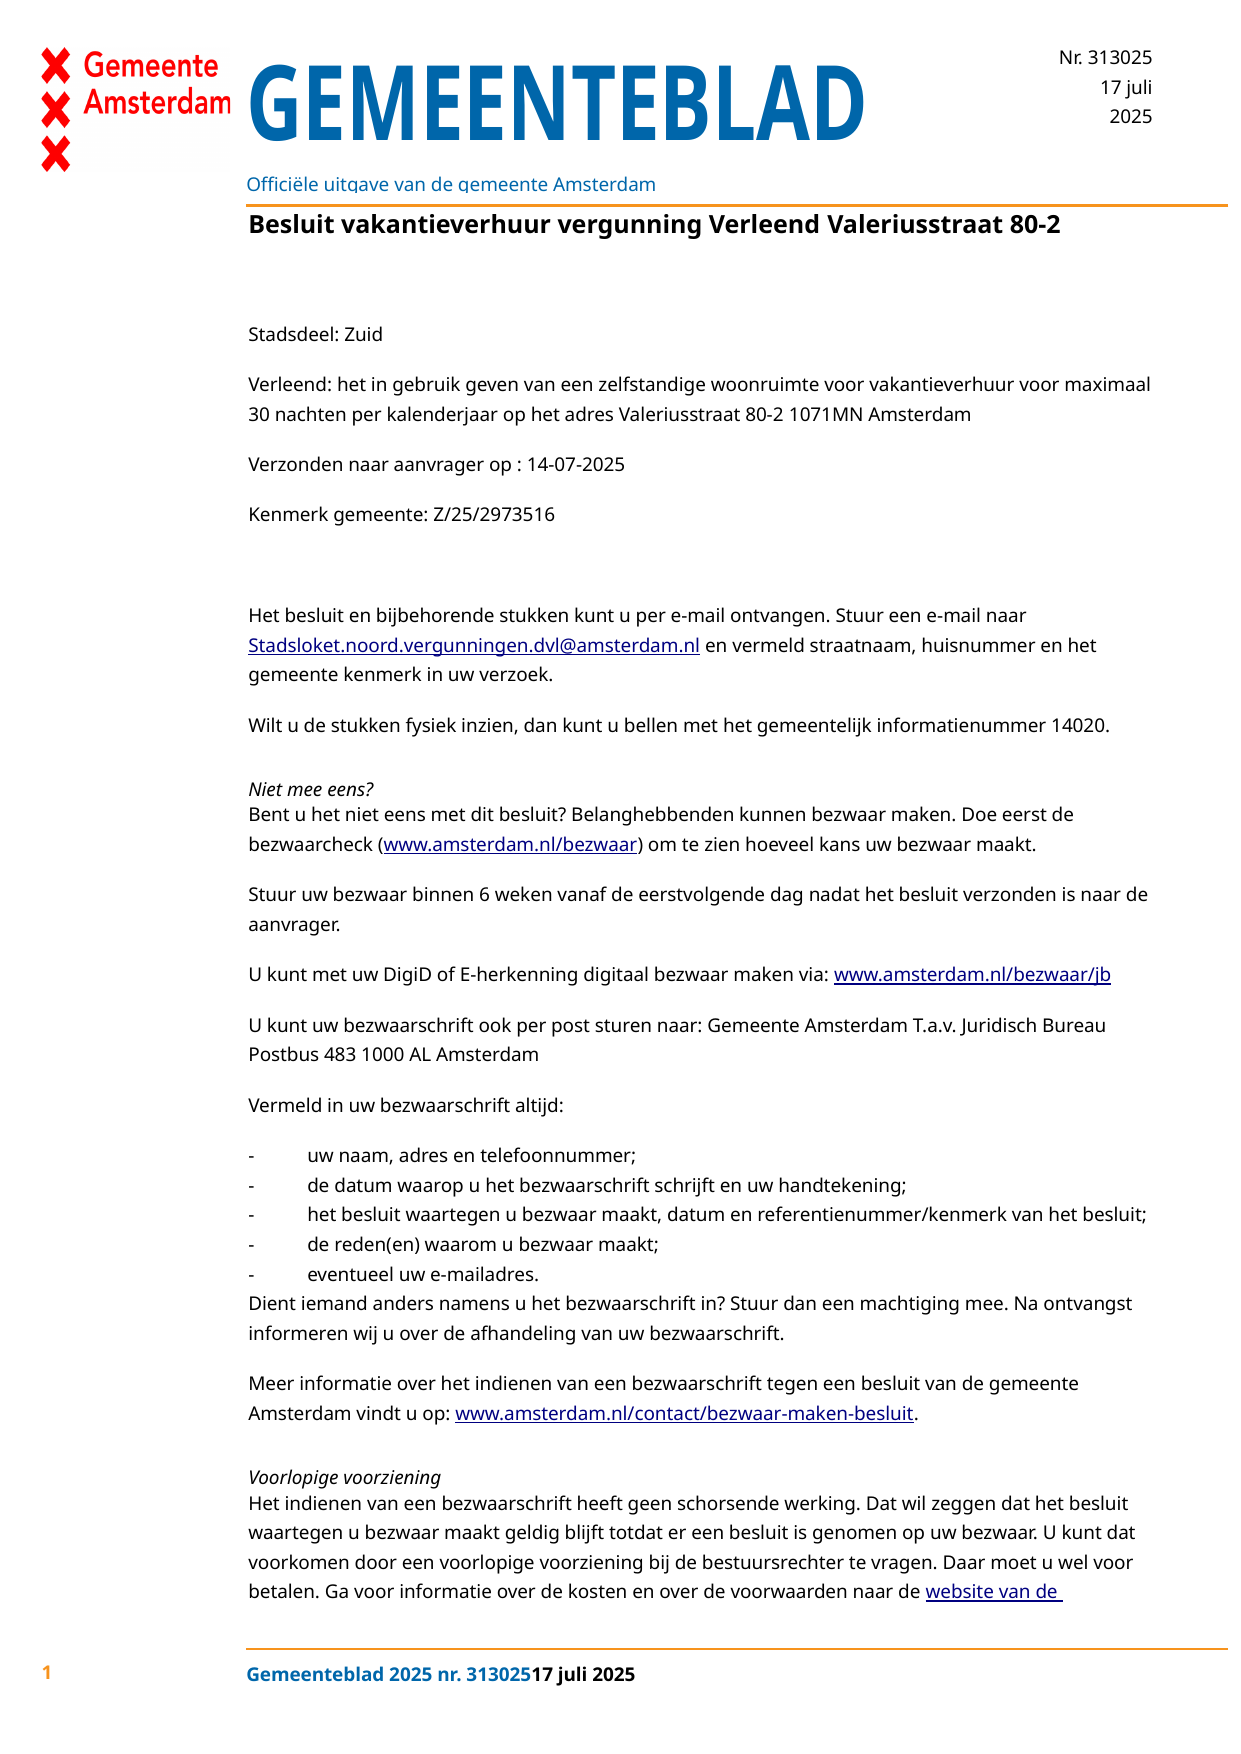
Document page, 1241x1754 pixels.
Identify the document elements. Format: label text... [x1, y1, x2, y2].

text Kenmerk gemeente: Z/25/2973516 [248, 502, 1152, 527]
list de datum waarop u het bezwaarschrift schrijft en uw handtekening; [248, 1172, 1152, 1198]
text Verzonden naar aanvrager op : 14-07-2025 [248, 451, 1152, 477]
text U kunt uw bezwaarschrift ook per post sturen naar: Gemeente Amsterdam T.a.v. Juridisch Bureau Postbus 483 1000 AL Amsterdam [248, 1012, 1152, 1067]
text Het indienen van een bezwaarschrift heeft geen schorsende werking. Dat wil zeggen dat het besluit waartegen u bezwaar maakt geldig blijft totdat er een besluit is genomen op uw bezwaar. U kunt dat voorkomen door een voorlopige voorziening bij de bestuursrechter te vragen. Daar moet u wel voor betalen. Ga voor informatie over de kosten en over de voorwaarden naar de website van de [248, 1490, 1152, 1604]
text Vermeld in uw bezwaarschrift altijd: [248, 1092, 1152, 1118]
list eventueel uw e-mailadres. [248, 1261, 1152, 1287]
text Dient iemand anders namens u het bezwaarschrift in? Stuur dan een machtiging mee. Na ontvangst informeren wij u over de afhandeling van uw bezwaarschrift. [248, 1290, 1152, 1346]
text Besluit vakantieverhuur vergunning Verleend Valeriusstraat 80-2 [248, 207, 1152, 241]
list de reden(en) waarom u bezwaar maakt; [248, 1231, 1152, 1257]
text U kunt met uw DigiD of E-herkenning digitaal bezwaar maken via: www.amsterdam.nl/bezwaar/jb [248, 962, 1152, 987]
text Verleend: het in gebruik geven van een zelfstandige woonruimte voor vakantieverhuur voor maximaal 30 nachten per kalenderjaar op het adres Valeriusstraat 80-2 1071MN Amsterdam [248, 371, 1152, 426]
picture [41, 47, 231, 172]
text Voorlopige voorziening [248, 1464, 1152, 1490]
list het besluit waartegen u bezwaar maakt, datum en referentienummer/kenmerk van het besluit; [248, 1202, 1152, 1227]
text Wilt u de stukken fysiek inzien, dan kunt u bellen met het gemeentelijk informatienummer 14020. [248, 712, 1152, 738]
text Het besluit en bijbehorende stukken kunt u per e-mail ontvangen. Stuur een e-mail naar Stadsloket.noord.vergunningen.dvl@amsterdam.nl en vermeld straatnaam, huisnummer en het gemeente kenmerk in uw verzoek. [248, 602, 1152, 687]
list uw naam, adres en telefoonnummer; [248, 1142, 1152, 1168]
text Stadsdeel: Zuid [248, 321, 1152, 346]
text Bent u het niet eens met dit besluit? Belanghebbenden kunnen bezwaar maken. Doe eerst de bezwaarcheck (www.amsterdam.nl/bezwaar) om te zien hoeveel kans uw bezwaar maakt. [248, 802, 1152, 857]
text Niet mee eens? [248, 776, 1152, 802]
text Meer informatie over het indienen van een bezwaarschrift tegen een besluit van de gemeente Amsterdam vindt u op: www.amsterdam.nl/contact/bezwaar-maken-besluit. [248, 1370, 1152, 1426]
text Stuur uw bezwaar binnen 6 weken vanaf de eerstvolgende dag nadat het besluit verzonden is naar de aanvrager. [248, 882, 1152, 937]
